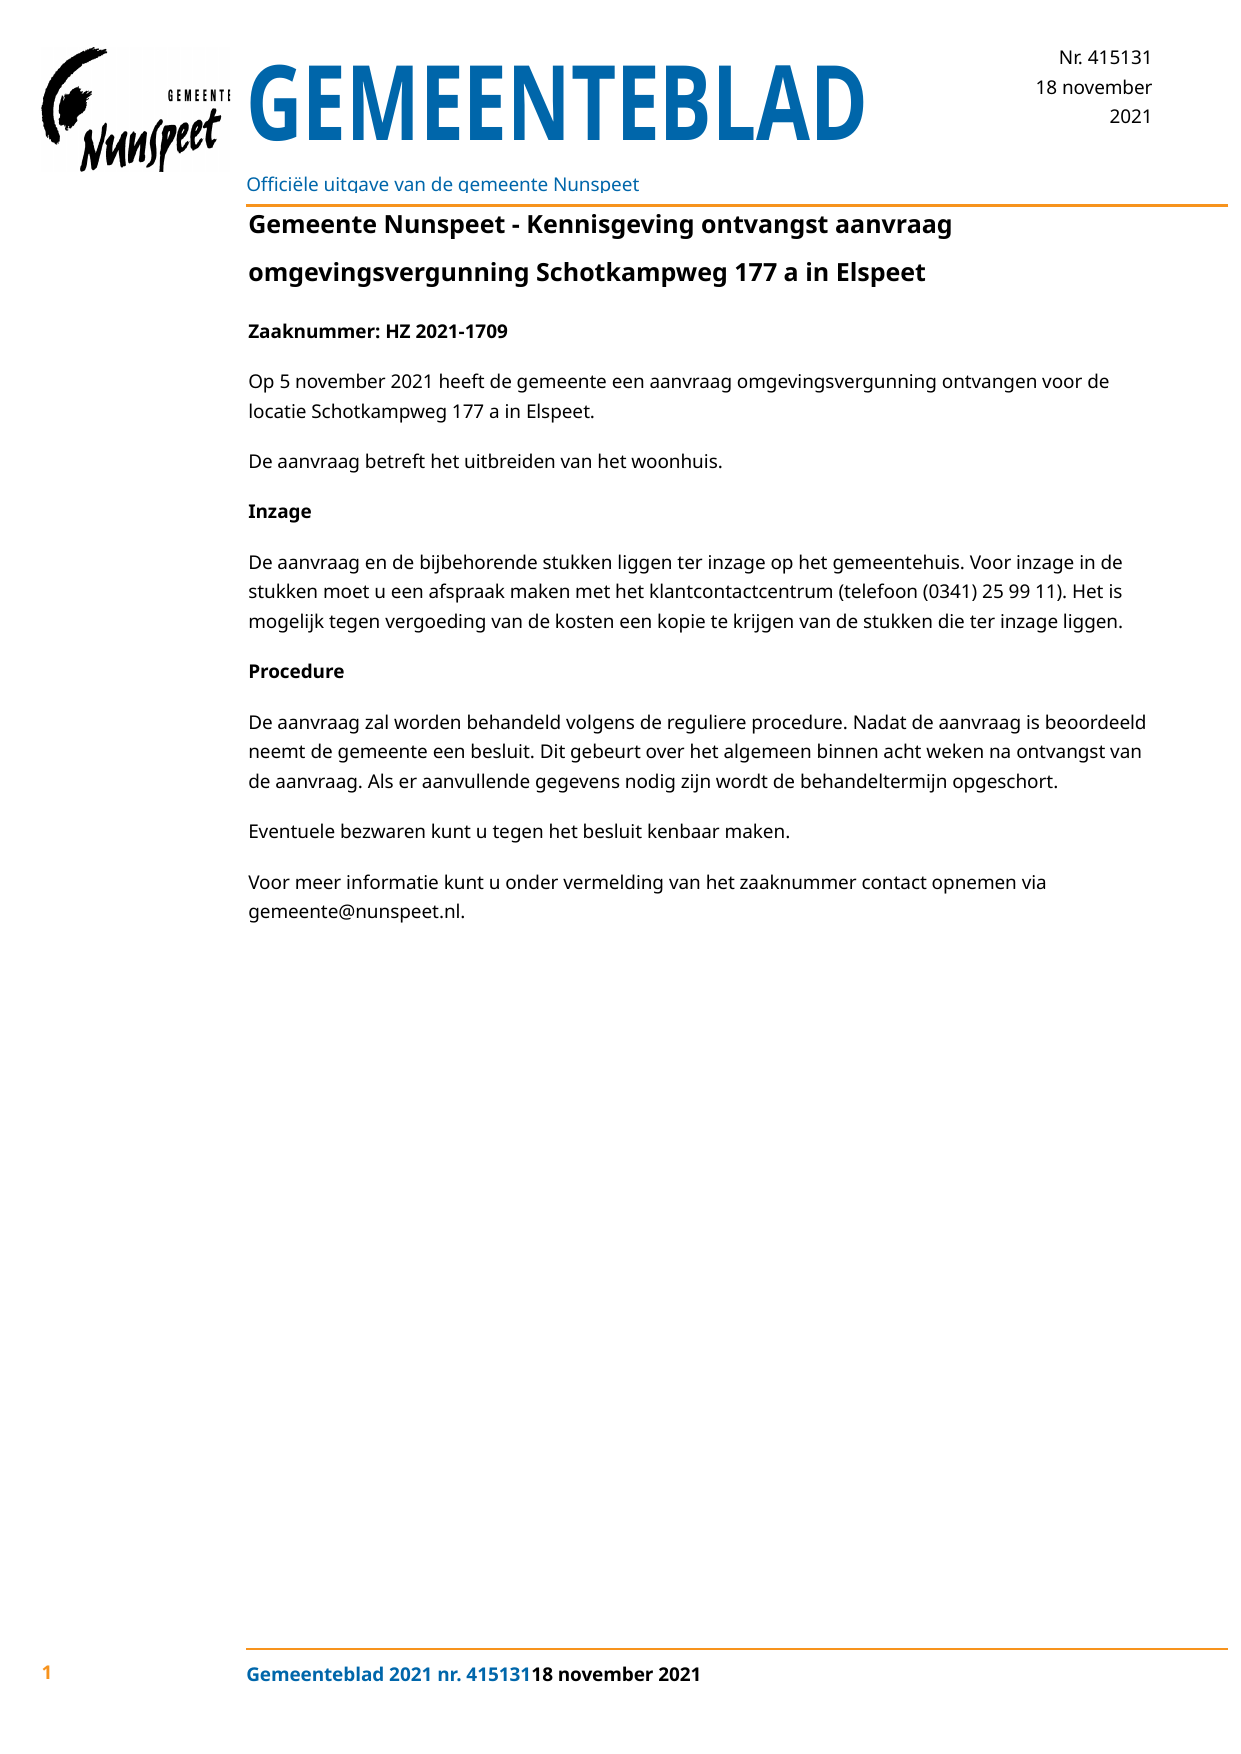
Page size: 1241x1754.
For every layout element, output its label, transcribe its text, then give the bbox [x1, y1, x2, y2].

text Procedure [248, 659, 1152, 684]
text De aanvraag betreft het uitbreiden van het woonhuis. [248, 448, 1152, 474]
picture [41, 47, 231, 172]
text Inzage [248, 499, 1152, 524]
text Gemeente Nunspeet - Kennisgeving ontvangst aanvraag omgevingsvergunning Schotkampweg 177 a in Elspeet [248, 207, 1152, 288]
text De aanvraag zal worden behandeld volgens de reguliere procedure. Nadat de aanvraag is beoordeeld neemt de gemeente een besluit. Dit gebeurt over het algemeen binnen acht weken na ontvangst van de aanvraag. Als er aanvullende gegevens nodig zijn wordt de behandeltermijn opgeschort. [248, 709, 1152, 794]
text Voor meer informatie kunt u onder vermelding van het zaaknummer contact opnemen via gemeente@nunspeet.nl. [248, 869, 1152, 924]
text De aanvraag en de bijbehorende stukken liggen ter inzage op het gemeentehuis. Voor inzage in de stukken moet u een afspraak maken met het klantcontactcentrum (telefoon (0341) 25 99 11). Het is mogelijk tegen vergoeding van de kosten een kopie te krijgen van de stukken die ter inzage liggen. [248, 549, 1152, 634]
text Eventuele bezwaren kunt u tegen het besluit kenbaar maken. [248, 819, 1152, 844]
text Op 5 november 2021 heeft de gemeente een aanvraag omgevingsvergunning ontvangen voor de locatie Schotkampweg 177 a in Elspeet. [248, 368, 1152, 424]
text Zaaknummer: HZ 2021-1709 [248, 318, 1152, 344]
